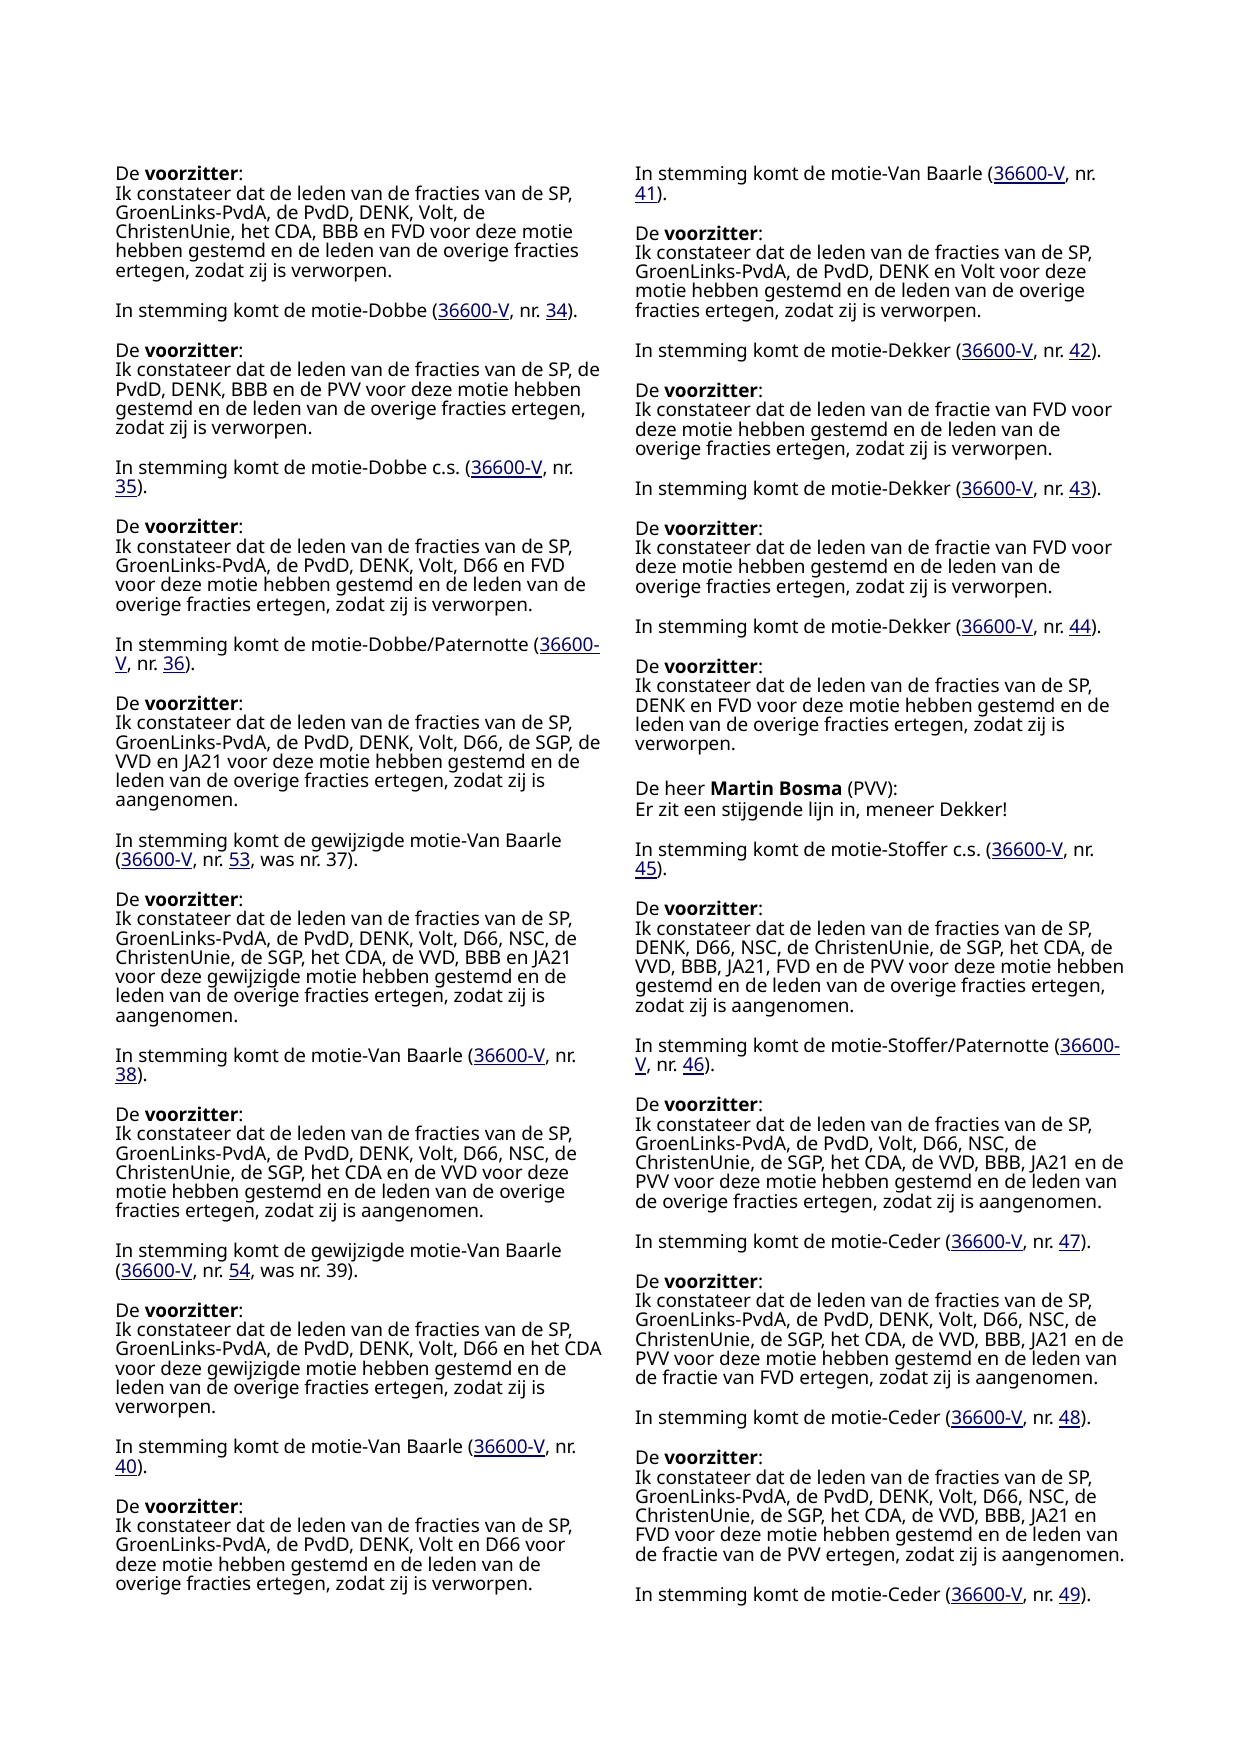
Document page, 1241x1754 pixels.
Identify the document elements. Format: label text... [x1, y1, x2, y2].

text Ik constateer dat de leden van de fracties van de SP, DENK, D66, NSC, de ChristenUnie, de SGP, het CDA, de VVD, BBB, JA21, FVD en de PVV voor deze motie hebben gestemd en de leden van de overige fracties ertegen, zodat zij is aangenomen. [635, 920, 1125, 1016]
text De voorzitter: [115, 165, 605, 185]
text Ik constateer dat de leden van de fracties van de SP, GroenLinks-PvdA, de PvdD, DENK, Volt, D66, NSC, de ChristenUnie, de SGP, het CDA, de VVD, BBB, JA21 en de PVV voor deze motie hebben gestemd en de leden van de fractie van FVD ertegen, zodat zij is aangenomen. [635, 1292, 1125, 1388]
text Ik constateer dat de leden van de fracties van de SP, de PvdD, DENK, BBB en de PVV voor deze motie hebben gestemd en de leden van de overige fracties ertegen, zodat zij is verworpen. [115, 361, 605, 438]
text De voorzitter: [115, 1302, 605, 1321]
text Ik constateer dat de leden van de fracties van de SP, GroenLinks-PvdA, de PvdD, DENK, Volt, D66, NSC, de ChristenUnie, de SGP, het CDA, de VVD, BBB, JA21 en FVD voor deze motie hebben gestemd en de leden van de fractie van de PVV ertegen, zodat zij is aangenomen. [635, 1469, 1125, 1565]
text Ik constateer dat de leden van de fracties van de SP, GroenLinks-PvdA, de PvdD, DENK, Volt en D66 voor deze motie hebben gestemd en de leden van de overige fracties ertegen, zodat zij is verworpen. [115, 1517, 605, 1594]
text In stemming komt de motie-Dekker (36600-V, nr. 44). [635, 618, 1125, 637]
text Ik constateer dat de leden van de fracties van de SP, GroenLinks-PvdA, de PvdD, DENK en Volt voor deze motie hebben gestemd en de leden van de overige fracties ertegen, zodat zij is verworpen. [635, 244, 1125, 321]
text Er zit een stijgende lijn in, meneer Dekker! [635, 801, 1125, 820]
text In stemming komt de motie-Stoffer/Paternotte (36600-V, nr. 46). [635, 1037, 1125, 1075]
text De voorzitter: [635, 1096, 1125, 1116]
text In stemming komt de motie-Dekker (36600-V, nr. 42). [635, 342, 1125, 361]
text In stemming komt de motie-Van Baarle (36600-V, nr. 41). [635, 165, 1125, 204]
text Ik constateer dat de leden van de fracties van de SP, GroenLinks-PvdA, de PvdD, DENK, Volt, D66, de SGP, de VVD en JA21 voor deze motie hebben gestemd en de leden van de overige fracties ertegen, zodat zij is aangenomen. [115, 714, 605, 811]
text De voorzitter: [115, 1106, 605, 1125]
text Ik constateer dat de leden van de fracties van de SP, GroenLinks-PvdA, de PvdD, DENK, Volt, D66, NSC, de ChristenUnie, de SGP, het CDA en de VVD voor deze motie hebben gestemd en de leden van de overige fracties ertegen, zodat zij is aangenomen. [115, 1125, 605, 1222]
text De voorzitter: [635, 1449, 1125, 1469]
text In stemming komt de motie-Van Baarle (36600-V, nr. 40). [115, 1438, 605, 1477]
text In stemming komt de gewijzigde motie-Van Baarle (36600-V, nr. 54, was nr. 39). [115, 1242, 605, 1281]
text De voorzitter: [635, 1273, 1125, 1292]
text De voorzitter: [635, 225, 1125, 244]
text In stemming komt de motie-Dekker (36600-V, nr. 43). [635, 480, 1125, 499]
text Ik constateer dat de leden van de fracties van de SP, GroenLinks-PvdA, de PvdD, DENK, Volt, D66 en FVD voor deze motie hebben gestemd en de leden van de overige fracties ertegen, zodat zij is verworpen. [115, 538, 605, 615]
text In stemming komt de gewijzigde motie-Van Baarle (36600-V, nr. 53, was nr. 37). [115, 832, 605, 870]
text Ik constateer dat de leden van de fracties van de SP, GroenLinks-PvdA, de PvdD, DENK, Volt, de ChristenUnie, het CDA, BBB en FVD voor deze motie hebben gestemd en de leden van de overige fracties ertegen, zodat zij is verworpen. [115, 185, 605, 281]
text Ik constateer dat de leden van de fracties van de SP, GroenLinks-PvdA, de PvdD, DENK, Volt, D66 en het CDA voor deze gewijzigde motie hebben gestemd en de leden van de overige fracties ertegen, zodat zij is verworpen. [115, 1321, 605, 1417]
text De voorzitter: [115, 1498, 605, 1517]
text In stemming komt de motie-Van Baarle (36600-V, nr. 38). [115, 1047, 605, 1085]
text Ik constateer dat de leden van de fractie van FVD voor deze motie hebben gestemd en de leden van de overige fracties ertegen, zodat zij is verworpen. [635, 401, 1125, 459]
text Ik constateer dat de leden van de fractie van FVD voor deze motie hebben gestemd en de leden van de overige fracties ertegen, zodat zij is verworpen. [635, 539, 1125, 597]
text De voorzitter: [115, 891, 605, 910]
text In stemming komt de motie-Ceder (36600-V, nr. 47). [635, 1233, 1125, 1252]
text De heer Martin Bosma (PVV): [635, 775, 1125, 801]
text De voorzitter: [115, 695, 605, 714]
text De voorzitter: [635, 520, 1125, 539]
text De voorzitter: [635, 382, 1125, 401]
text In stemming komt de motie-Stoffer c.s. (36600-V, nr. 45). [635, 841, 1125, 879]
text In stemming komt de motie-Dobbe c.s. (36600-V, nr. 35). [115, 459, 605, 498]
text Ik constateer dat de leden van de fracties van de SP, GroenLinks-PvdA, de PvdD, Volt, D66, NSC, de ChristenUnie, de SGP, het CDA, de VVD, BBB, JA21 en de PVV voor deze motie hebben gestemd en de leden van de overige fracties ertegen, zodat zij is aangenomen. [635, 1116, 1125, 1212]
text De voorzitter: [635, 900, 1125, 920]
text In stemming komt de motie-Dobbe (36600-V, nr. 34). [115, 302, 605, 321]
text In stemming komt de motie-Dobbe/Paternotte (36600-V, nr. 36). [115, 636, 605, 674]
text Ik constateer dat de leden van de fracties van de SP, GroenLinks-PvdA, de PvdD, DENK, Volt, D66, NSC, de ChristenUnie, de SGP, het CDA, de VVD, BBB en JA21 voor deze gewijzigde motie hebben gestemd en de leden van de overige fracties ertegen, zodat zij is aangenomen. [115, 910, 605, 1026]
text In stemming komt de motie-Ceder (36600-V, nr. 49). [635, 1586, 1125, 1605]
text De voorzitter: [115, 342, 605, 361]
text In stemming komt de motie-Ceder (36600-V, nr. 48). [635, 1409, 1125, 1428]
text De voorzitter: [115, 518, 605, 538]
text Ik constateer dat de leden van de fracties van de SP, DENK en FVD voor deze motie hebben gestemd en de leden van de overige fracties ertegen, zodat zij is verworpen. [635, 677, 1125, 754]
text De voorzitter: [635, 658, 1125, 677]
